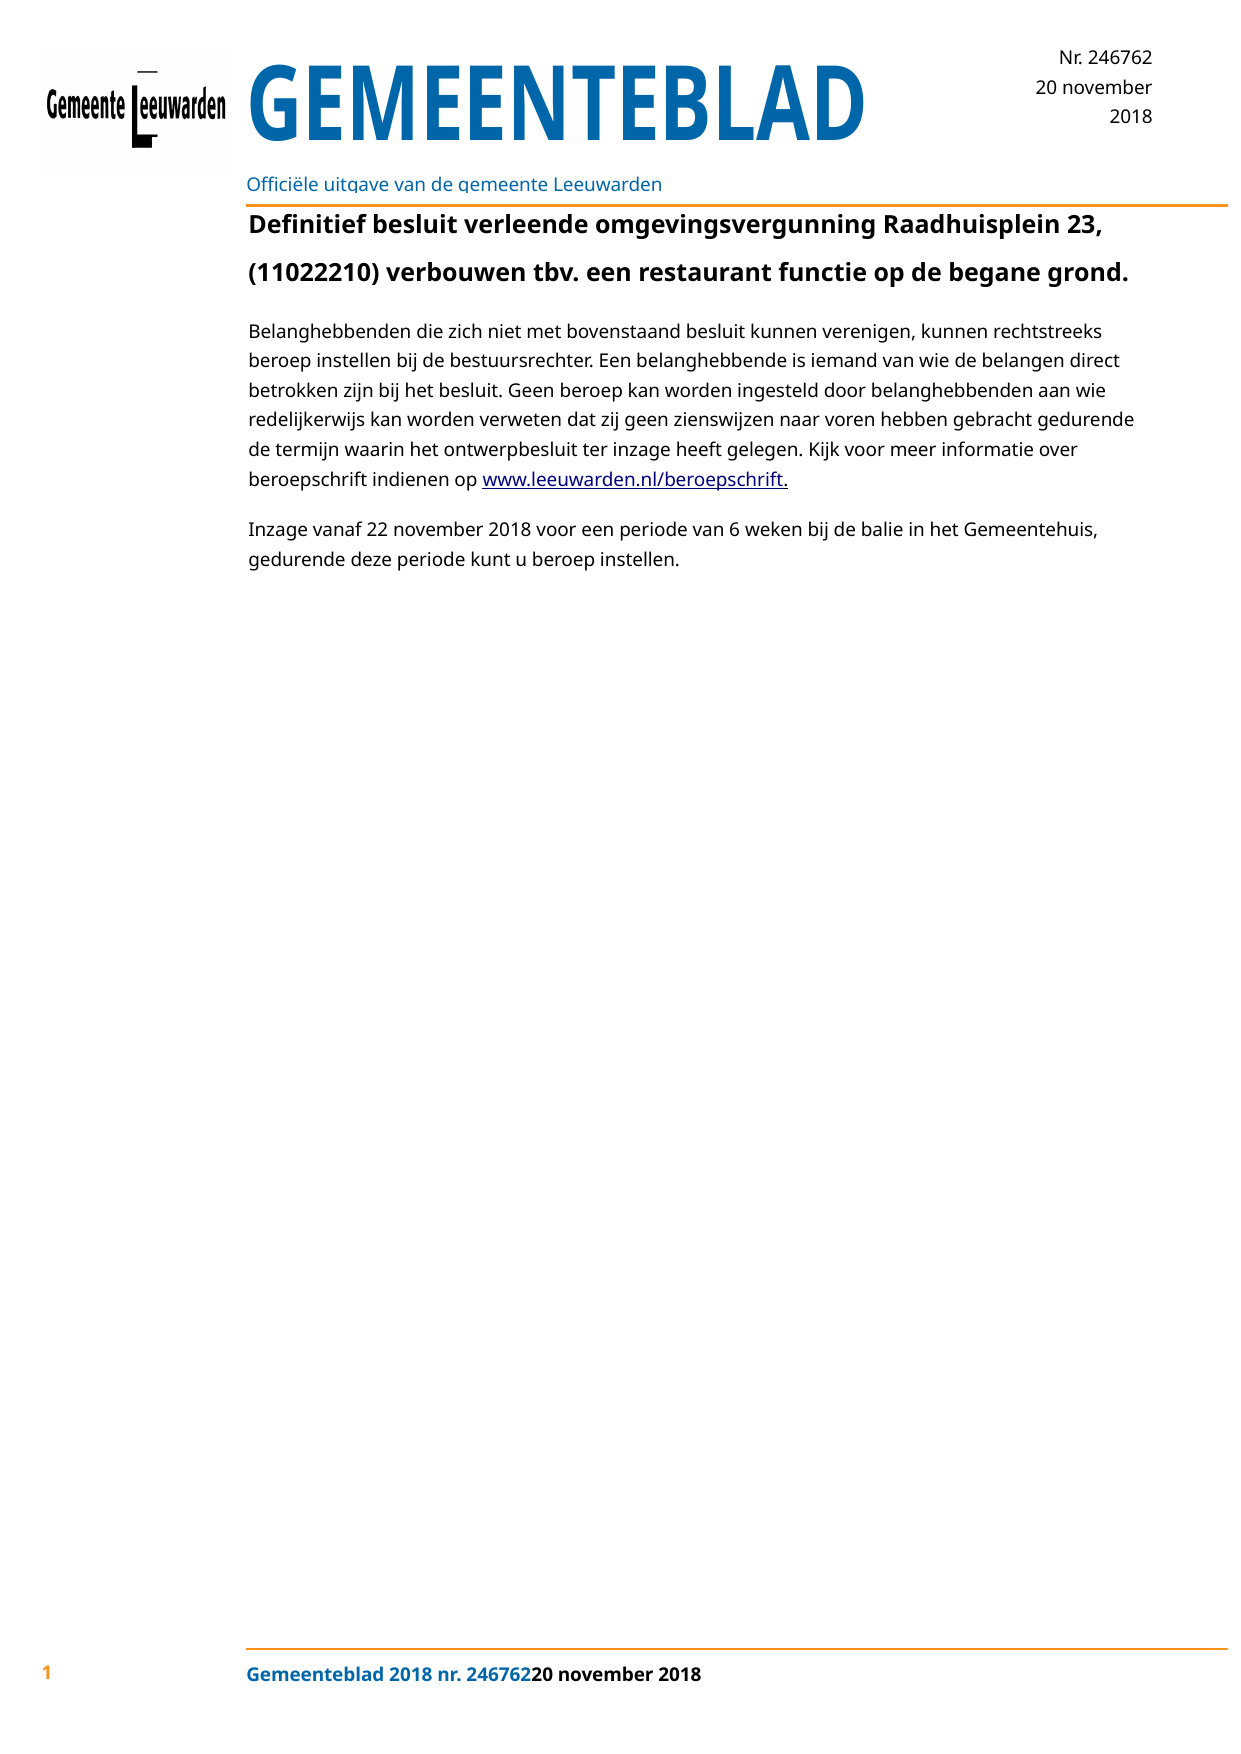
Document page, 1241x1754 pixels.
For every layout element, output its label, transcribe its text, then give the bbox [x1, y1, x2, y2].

text Definitief besluit verleende omgevingsvergunning Raadhuisplein 23, (11022210) verbouwen tbv. een restaurant functie op de begane grond. [248, 207, 1152, 288]
text Inzage vanaf 22 november 2018 voor een periode van 6 weken bij de balie in het Gemeentehuis, gedurende deze periode kunt u beroep instellen. [248, 516, 1152, 572]
picture [41, 47, 231, 172]
text Belanghebbenden die zich niet met bovenstaand besluit kunnen verenigen, kunnen rechtstreeks beroep instellen bij de bestuursrechter. Een belanghebbende is iemand van wie de belangen direct betrokken zijn bij het besluit. Geen beroep kan worden ingesteld door belanghebbenden aan wie redelijkerwijs kan worden verweten dat zij geen zienswijzen naar voren hebben gebracht gedurende de termijn waarin het ontwerpbesluit ter inzage heeft gelegen. Kijk voor meer informatie over beroepschrift indienen op www.leeuwarden.nl/beroepschrift. [248, 318, 1152, 492]
